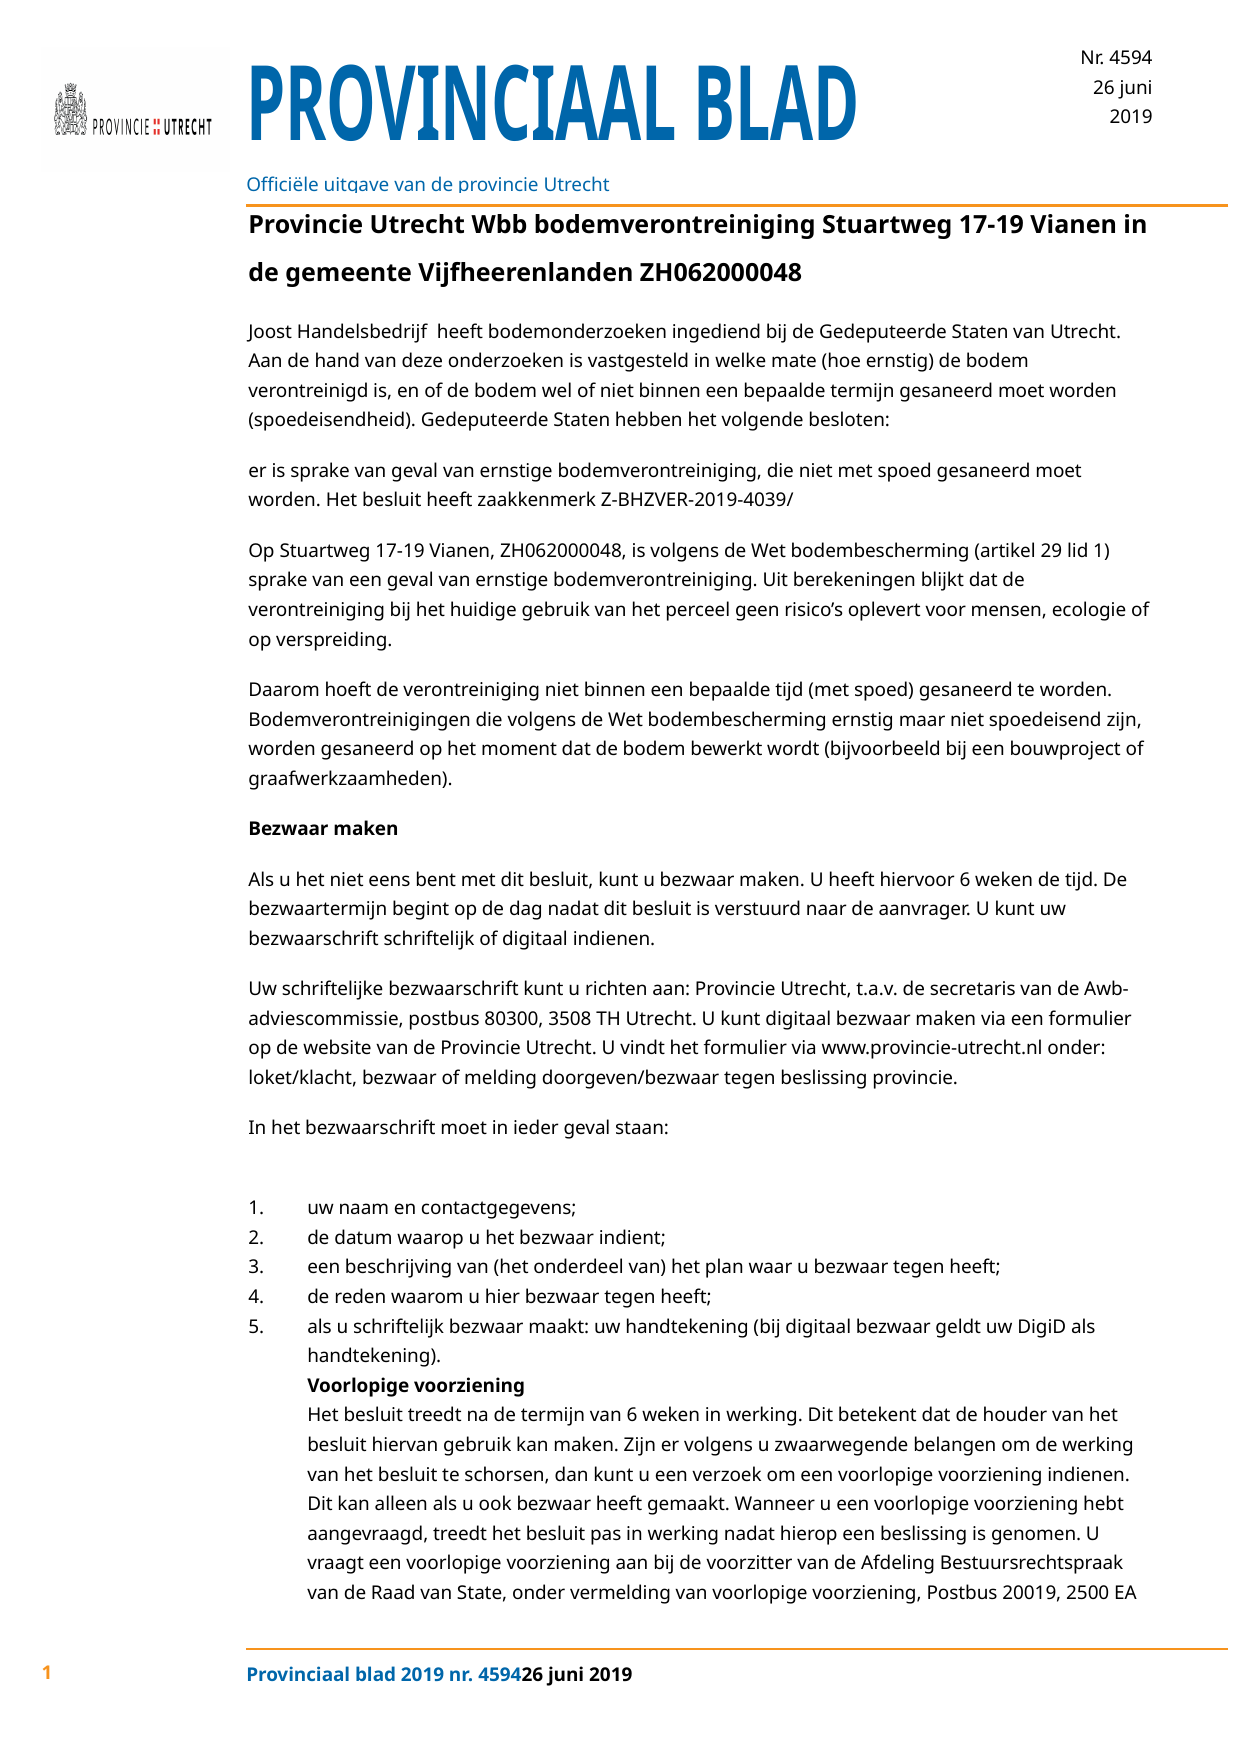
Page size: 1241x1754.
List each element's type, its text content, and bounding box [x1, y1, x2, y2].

text Op Stuartweg 17-19 Vianen, ZH062000048, is volgens de Wet bodembescherming (artikel 29 lid 1) sprake van een geval van ernstige bodemverontreiniging. Uit berekeningen blijkt dat de verontreiniging bij het huidige gebruik van het perceel geen risico’s oplevert voor mensen, ecologie of op verspreiding. [248, 537, 1152, 652]
text er is sprake van geval van ernstige bodemverontreiniging, die niet met spoed gesaneerd moet worden. Het besluit heeft zaakkenmerk Z-BHZVER-2019-4039/ [248, 457, 1152, 512]
list een beschrijving van (het onderdeel van) het plan waar u bezwaar tegen heeft; [248, 1254, 1152, 1279]
text Joost Handelsbedrijf heeft bodemonderzoeken ingediend bij de Gedeputeerde Staten van Utrecht. Aan de hand van deze onderzoeken is vastgesteld in welke mate (hoe ernstig) de bodem verontreinigd is, en of de bodem wel of niet binnen een bepaalde termijn gesaneerd moet worden (spoedeisendheid). Gedeputeerde Staten hebben het volgende besloten: [248, 318, 1152, 432]
text Daarom hoeft de verontreiniging niet binnen een bepaalde tijd (met spoed) gesaneerd te worden. Bodemverontreinigingen die volgens de Wet bodembescherming ernstig maar niet spoedeisend zijn, worden gesaneerd op het moment dat de bodem bewerkt wordt (bijvoorbeeld bij een bouwproject of graafwerkzaamheden). [248, 676, 1152, 791]
text Als u het niet eens bent met dit besluit, kunt u bezwaar maken. U heeft hiervoor 6 weken de tijd. De bezwaartermijn begint op de dag nadat dit besluit is verstuurd naar de aanvrager. U kunt uw bezwaarschrift schriftelijk of digitaal indienen. [248, 866, 1152, 951]
list de datum waarop u het bezwaar indient; [248, 1224, 1152, 1250]
list Het besluit treedt na de termijn van 6 weken in werking. Dit betekent dat de houder van het besluit hiervan gebruik kan maken. Zijn er volgens u zwaarwegende belangen om de werking van het besluit te schorsen, dan kunt u een verzoek om een voorlopige voorziening indienen. Dit kan alleen als u ook bezwaar heeft gemaakt. Wanneer u een voorlopige voorziening hebt aangevraagd, treedt het besluit pas in werking nadat hierop een beslissing is genomen. U vraagt een voorlopige voorziening aan bij de voorzitter van de Afdeling Bestuursrechtspraak van de Raad van State, onder vermelding van voorlopige voorziening, Postbus 20019, 2500 EA [248, 1402, 1152, 1605]
list de reden waarom u hier bezwaar tegen heeft; [248, 1283, 1152, 1309]
list uw naam en contactgegevens; [248, 1194, 1152, 1220]
list als u schriftelijk bezwaar maakt: uw handtekening (bij digitaal bezwaar geldt uw DigiD als handtekening). [248, 1313, 1152, 1368]
text Provincie Utrecht Wbb bodemverontreiniging Stuartweg 17-19 Vianen in de gemeente Vijfheerenlanden ZH062000048 [248, 207, 1152, 288]
text Uw schriftelijke bezwaarschrift kunt u richten aan: Provincie Utrecht, t.a.v. de secretaris van de Awb-adviescommissie, postbus 80300, 3508 TH Utrecht. U kunt digitaal bezwaar maken via een formulier op de website van de Provincie Utrecht. U vindt het formulier via www.provincie-utrecht.nl onder: loket/klacht, bezwaar of melding doorgeven/bezwaar tegen beslissing provincie. [248, 975, 1152, 1090]
picture [41, 47, 231, 172]
list Voorlopige voorziening [248, 1372, 1152, 1398]
text Bezwaar maken [248, 815, 1152, 841]
text In het bezwaarschrift moet in ieder geval staan: [248, 1114, 1152, 1140]
